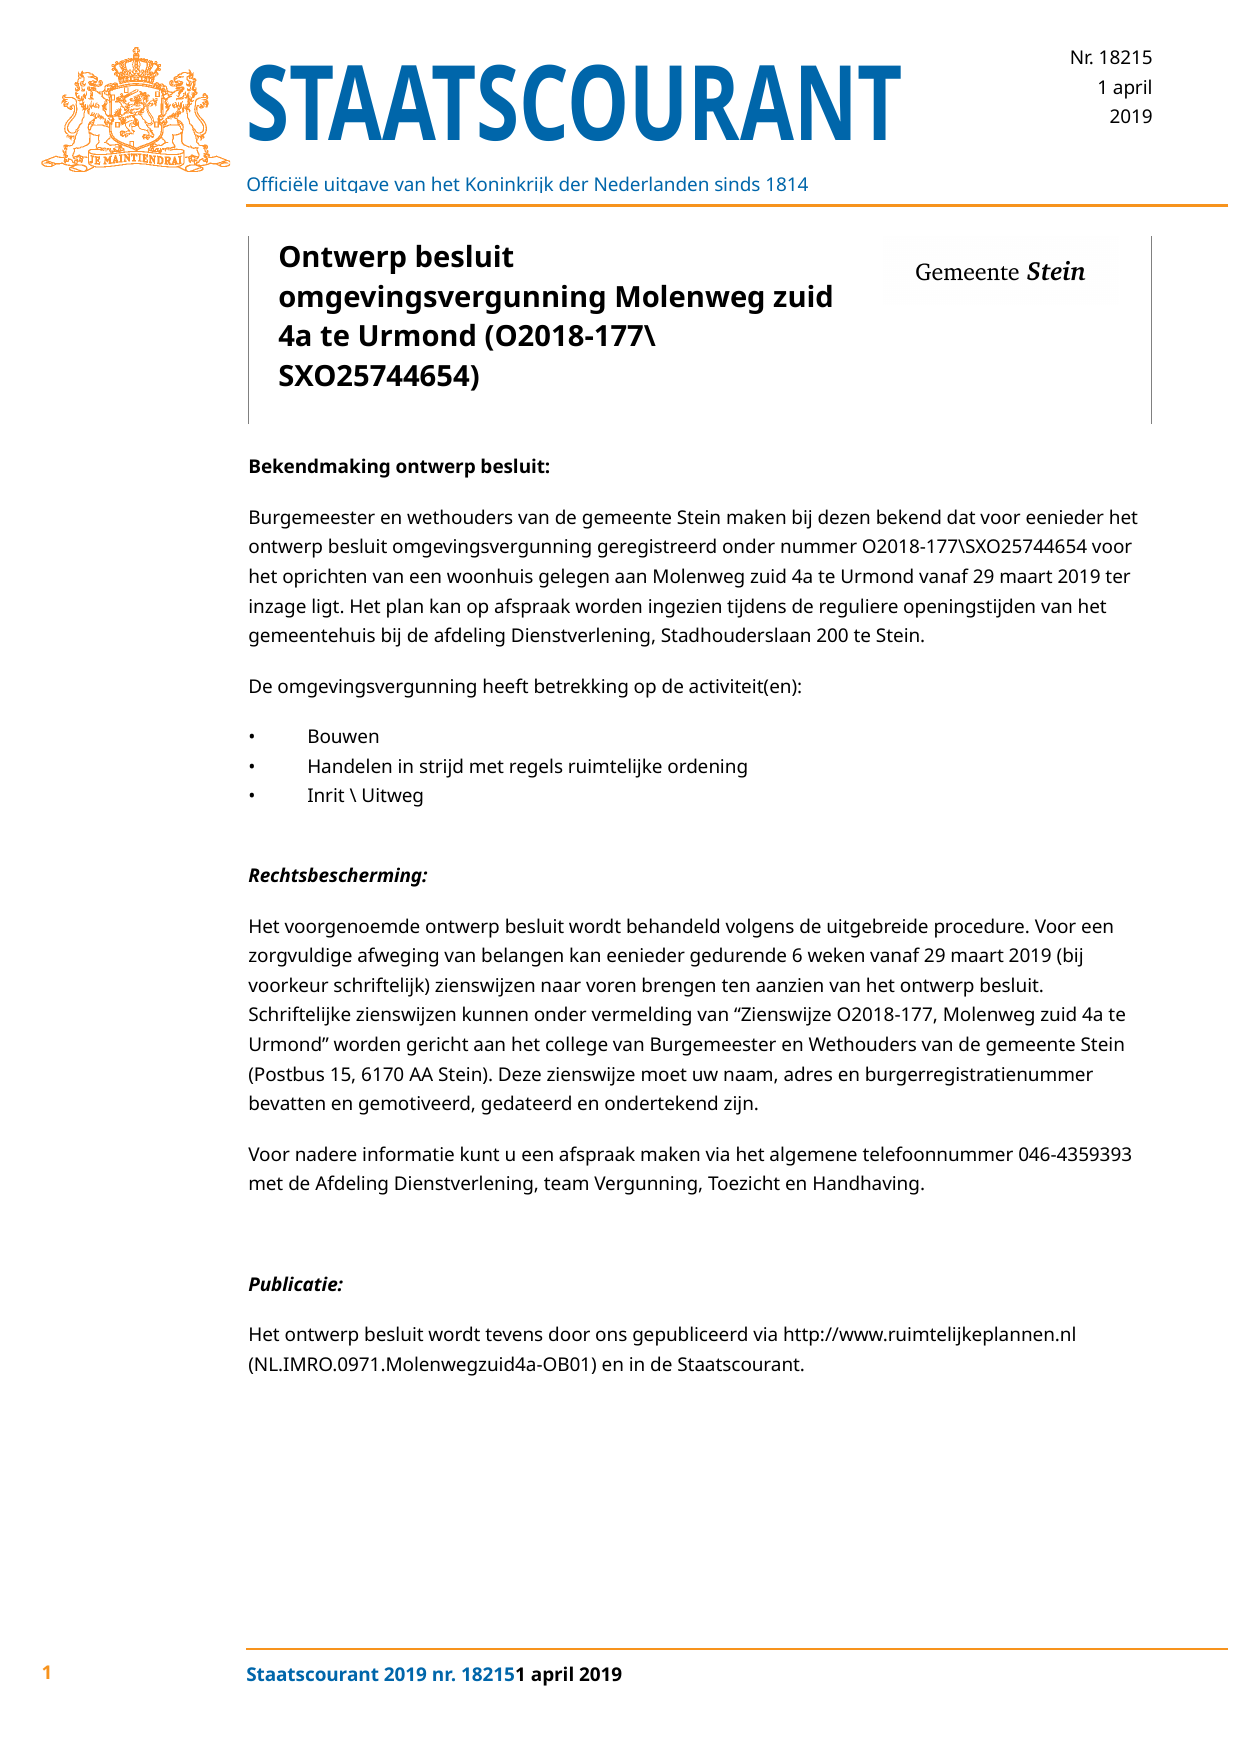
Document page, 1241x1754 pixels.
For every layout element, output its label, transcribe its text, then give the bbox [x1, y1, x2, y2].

list Handelen in strijd met regels ruimtelijke ordening [248, 753, 1152, 778]
text De omgevingsvergunning heeft betrekking op de activiteit(en): [248, 673, 1152, 698]
text Het ontwerp besluit wordt tevens door ons gepubliceerd via http://www.ruimtelijkeplannen.nl (NL.IMRO.0971.Molenwegzuid4a-OB01) en in de Staatscourant. [248, 1322, 1152, 1377]
table_header Ontwerp besluit omgevingsvergunning Molenweg zuid 4a te Urmond (O2018-177\SXO25744654) [249, 236, 850, 424]
text Bekendmaking ontwerp besluit: [248, 454, 1152, 479]
text Publicatie: [248, 1271, 1152, 1297]
text Rechtsbescherming: [248, 862, 1152, 888]
picture [41, 47, 231, 172]
picture [882, 236, 1119, 305]
text Het voorgenoemde ontwerp besluit wordt behandeld volgens de uitgebreide procedure. Voor een zorgvuldige afweging van belangen kan eenieder gedurende 6 weken vanaf 29 maart 2019 (bij voorkeur schriftelijk) zienswijzen naar voren brengen ten aanzien van het ontwerp besluit. Schriftelijke zienswijzen kunnen onder vermelding van “Zienswijze O2018-177, Molenweg zuid 4a te Urmond” worden gericht aan het college van Burgemeester en Wethouders van de gemeente Stein (Postbus 15, 6170 AA Stein). Deze zienswijze moet uw naam, adres en burgerregistratienummer bevatten en gemotiveerd, gedateerd en ondertekend zijn. [248, 913, 1152, 1116]
text Burgemeester en wethouders van de gemeente Stein maken bij dezen bekend dat voor eenieder het ontwerp besluit omgevingsvergunning geregistreerd onder nummer O2018-177\SXO25744654 voor het oprichten van een woonhuis gelegen aan Molenweg zuid 4a te Urmond vanaf 29 maart 2019 ter inzage ligt. Het plan kan op afspraak worden ingezien tijdens de reguliere openingstijden van het gemeentehuis bij de afdeling Dienstverlening, Stadhouderslaan 200 te Stein. [248, 504, 1152, 648]
list Bouwen [248, 723, 1152, 749]
text Voor nadere informatie kunt u een afspraak maken via het algemene telefoonnummer 046-4359393 met de Afdeling Dienstverlening, team Vergunning, Toezicht en Handhaving. [248, 1141, 1152, 1196]
table_header [850, 236, 1151, 424]
list Inrit \ Uitweg [248, 782, 1152, 808]
